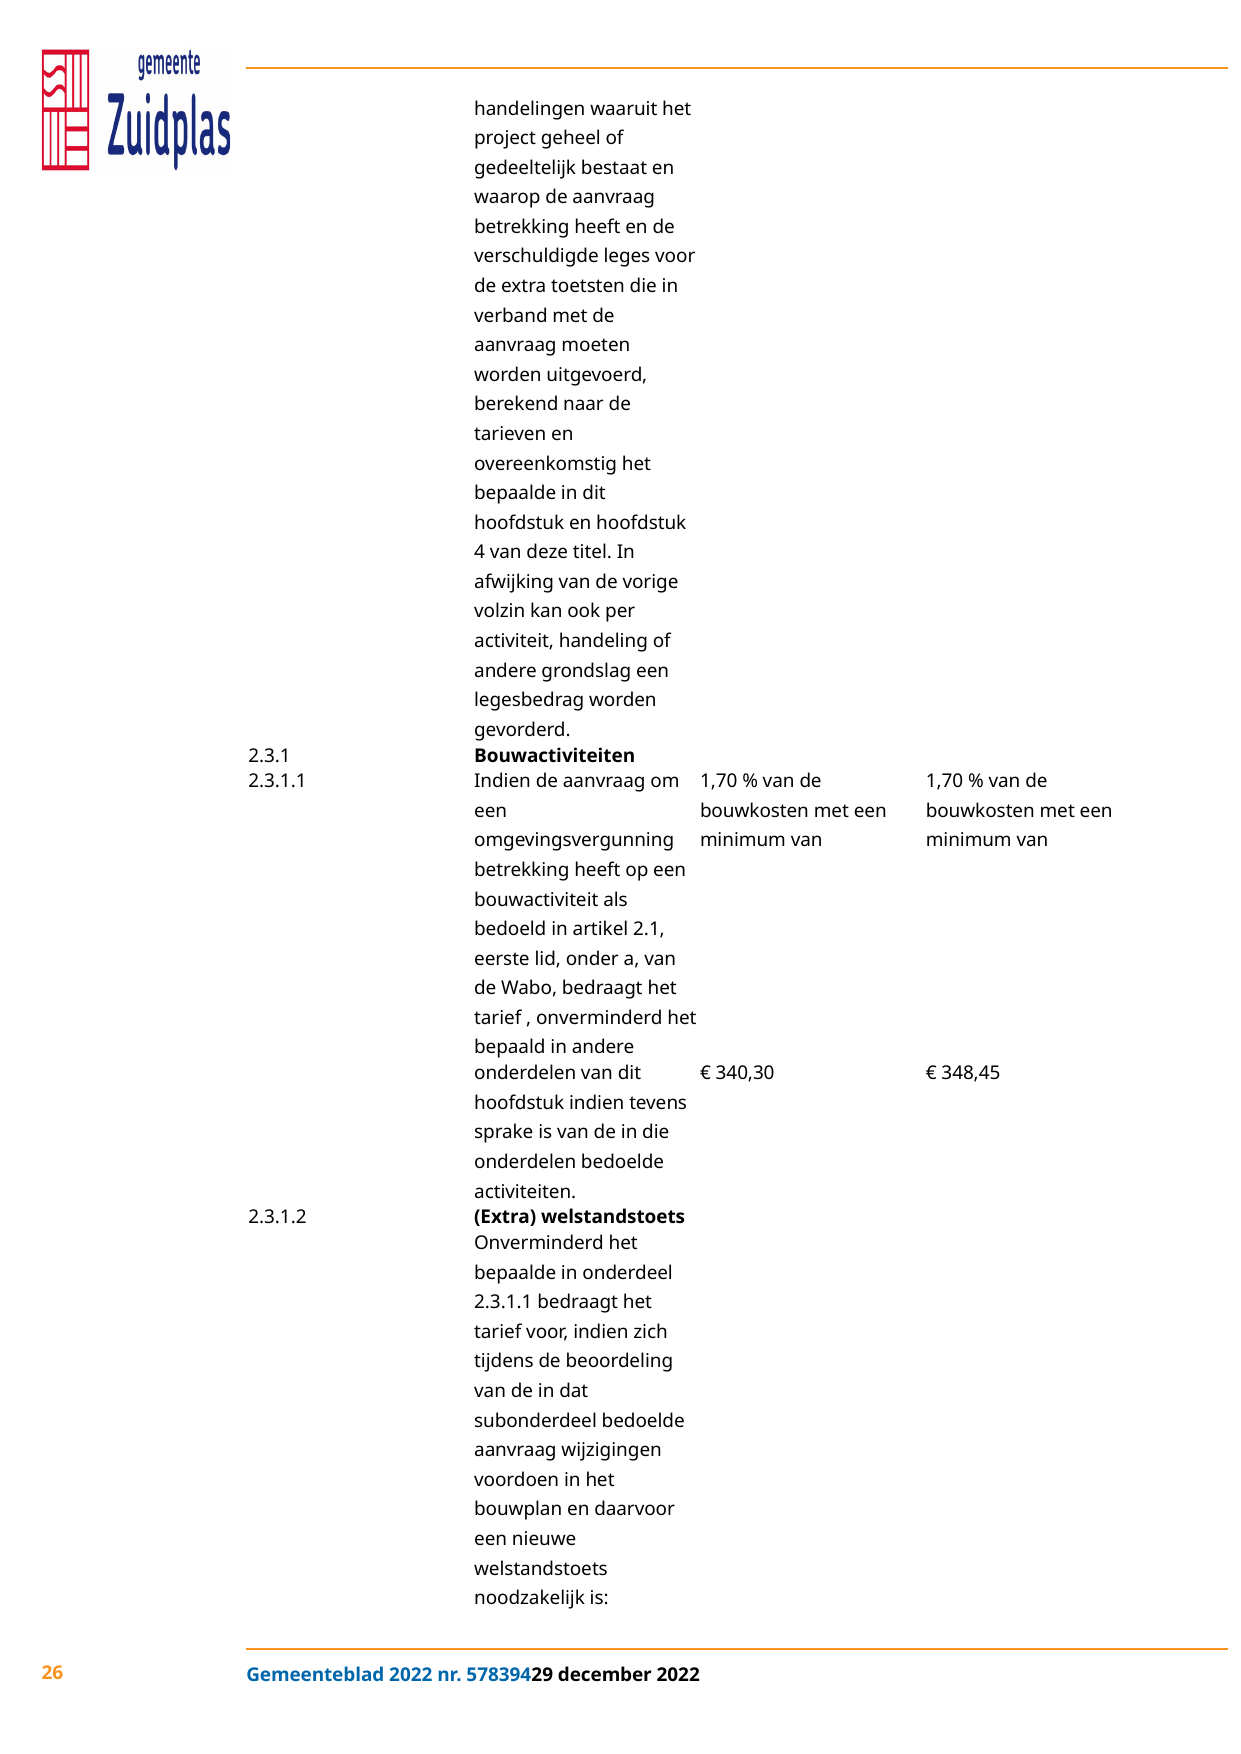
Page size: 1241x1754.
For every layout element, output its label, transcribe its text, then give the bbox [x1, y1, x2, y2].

table_cell [248, 1229, 474, 1610]
table_cell 1,70 % van de bouwkosten met een minimum van [926, 768, 1152, 1059]
table_cell [926, 1204, 1152, 1229]
table_cell Indien de aanvraag om een omgevingsvergunning betrekking heeft op een bouwactiviteit als bedoeld in artikel 2.1, eerste lid, onder a, van de Wabo, bedraagt het tarief , onverminderd het bepaald in andere [474, 768, 700, 1059]
table_cell [926, 95, 1152, 742]
table_cell Bouwactiviteiten [474, 742, 700, 767]
table_cell [926, 1229, 1152, 1610]
table_cell [700, 1204, 926, 1229]
table_cell [248, 95, 474, 742]
table_cell (Extra) welstandstoets [474, 1204, 700, 1229]
table_cell 2.3.1 [248, 742, 474, 767]
table_cell 2.3.1.2 [248, 1204, 474, 1229]
table_cell [926, 742, 1152, 767]
table_cell € 340,30 [700, 1060, 926, 1203]
table_cell [700, 742, 926, 767]
table_cell Onverminderd het bepaalde in onderdeel 2.3.1.1 bedraagt het tarief voor, indien zich tijdens de beoordeling van de in dat subonderdeel bedoelde aanvraag wijzigingen voordoen in het bouwplan en daarvoor een nieuwe welstandstoets noodzakelijk is: [474, 1229, 700, 1610]
table_cell 1,70 % van de bouwkosten met een minimum van [700, 768, 926, 1059]
table_cell € 348,45 [926, 1060, 1152, 1203]
picture [41, 47, 231, 172]
table_cell onderdelen van dit hoofdstuk indien tevens sprake is van de in die onderdelen bedoelde activiteiten. [474, 1060, 700, 1203]
table_cell [700, 95, 926, 742]
table_cell handelingen waaruit het project geheel of gedeeltelijk bestaat en waarop de aanvraag betrekking heeft en de verschuldigde leges voor de extra toetsten die in verband met de aanvraag moeten worden uitgevoerd, berekend naar de tarieven en overeenkomstig het bepaalde in dit hoofdstuk en hoofdstuk 4 van deze titel. In afwijking van de vorige volzin kan ook per activiteit, handeling of andere grondslag een legesbedrag worden gevorderd. [474, 95, 700, 742]
table_cell [700, 1229, 926, 1610]
table_cell 2.3.1.1 [248, 768, 474, 1203]
